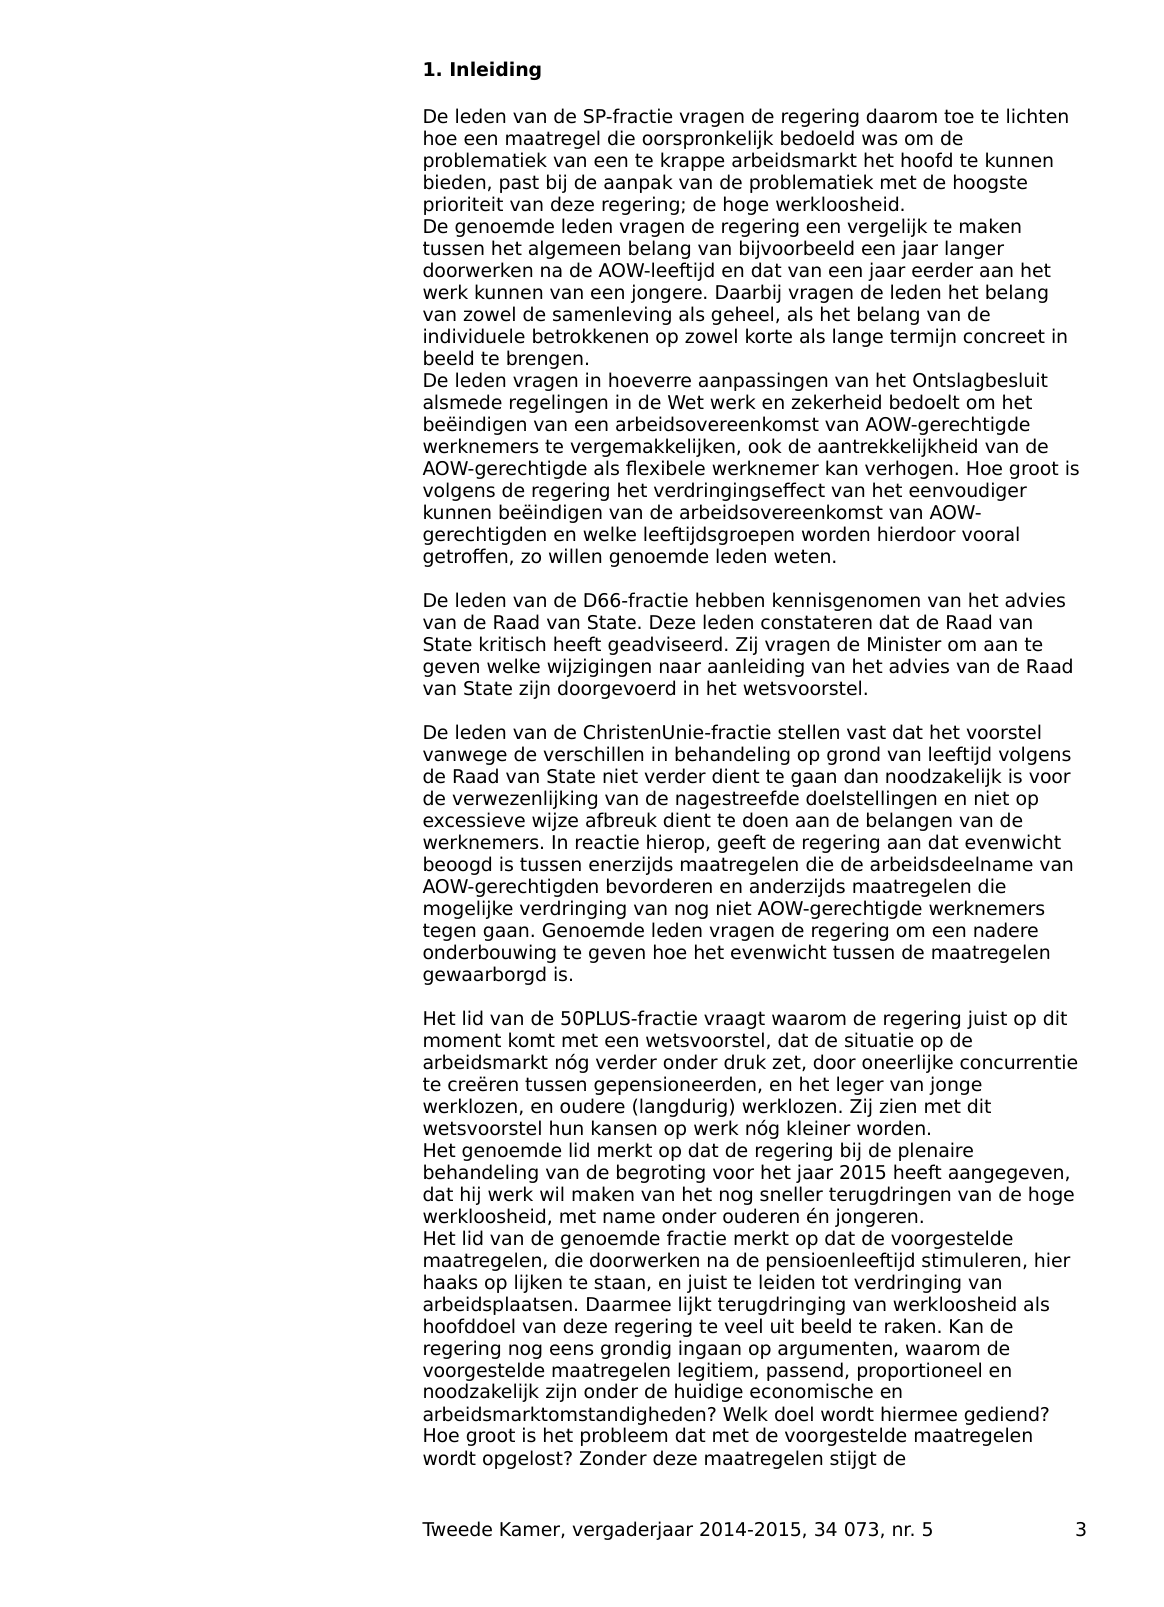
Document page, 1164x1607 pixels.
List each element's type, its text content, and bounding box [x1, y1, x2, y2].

text De leden van de SP-fractie vragen de regering daarom toe te lichten hoe een maatregel die oorspronkelijk bedoeld was om de problematiek van een te krappe arbeidsmarkt het hoofd te kunnen bieden, past bij de aanpak van de problematiek met de hoogste prioriteit van deze regering; de hoge werkloosheid. [422, 106, 1087, 216]
text De leden vragen in hoeverre aanpassingen van het Ontslagbesluit alsmede regelingen in de Wet werk en zekerheid bedoelt om het beëindigen van een arbeidsovereenkomst van AOW-gerechtigde werknemers te vergemakkelijken, ook de aantrekkelijkheid van de AOW-gerechtigde als flexibele werknemer kan verhogen. Hoe groot is volgens de regering het verdringingseffect van het eenvoudiger kunnen beëindigen van de arbeidsovereenkomst van AOW-gerechtigden en welke leeftijdsgroepen worden hierdoor vooral getroffen, zo willen genoemde leden weten. [422, 370, 1087, 568]
text Het lid van de genoemde fractie merkt op dat de voorgestelde maatregelen, die doorwerken na de pensioenleeftijd stimuleren, hier haaks op lijken te staan, en juist te leiden tot verdringing van arbeidsplaatsen. Daarmee lijkt terugdringing van werkloosheid als hoofddoel van deze regering te veel uit beeld te raken. Kan de regering nog eens grondig ingaan op argumenten, waarom de voorgestelde maatregelen legitiem, passend, proportioneel en noodzakelijk zijn onder de huidige economische en arbeidsmarktomstandigheden? Welk doel wordt hiermee gediend? Hoe groot is het probleem dat met de voorgestelde maatregelen wordt opgelost? Zonder deze maatregelen stijgt de [422, 1228, 1087, 1469]
text De genoemde leden vragen de regering een vergelijk te maken tussen het algemeen belang van bijvoorbeeld een jaar langer doorwerken na de AOW-leeftijd en dat van een jaar eerder aan het werk kunnen van een jongere. Daarbij vragen de leden het belang van zowel de samenleving als geheel, als het belang van de individuele betrokkenen op zowel korte als lange termijn concreet in beeld te brengen. [422, 216, 1087, 370]
text Het lid van de 50PLUS-fractie vraagt waarom de regering juist op dit moment komt met een wetsvoorstel, dat de situatie op de arbeidsmarkt nóg verder onder druk zet, door oneerlijke concurrentie te creëren tussen gepensioneerden, en het leger van jonge werklozen, en oudere (langdurig) werklozen. Zij zien met dit wetsvoorstel hun kansen op werk nóg kleiner worden. [422, 1008, 1087, 1140]
text De leden van de D66-fractie hebben kennisgenomen van het advies van de Raad van State. Deze leden constateren dat de Raad van State kritisch heeft geadviseerd. Zij vragen de Minister om aan te geven welke wijzigingen naar aanleiding van het advies van de Raad van State zijn doorgevoerd in het wetsvoorstel. [422, 590, 1087, 700]
text Het genoemde lid merkt op dat de regering bij de plenaire behandeling van de begroting voor het jaar 2015 heeft aangegeven, dat hij werk wil maken van het nog sneller terugdringen van de hoge werkloosheid, met name onder ouderen én jongeren. [422, 1140, 1087, 1228]
text De leden van de ChristenUnie-fractie stellen vast dat het voorstel vanwege de verschillen in behandeling op grond van leeftijd volgens de Raad van State niet verder dient te gaan dan noodzakelijk is voor de verwezenlijking van de nagestreefde doelstellingen en niet op excessieve wijze afbreuk dient te doen aan de belangen van de werknemers. In reactie hierop, geeft de regering aan dat evenwicht beoogd is tussen enerzijds maatregelen die de arbeidsdeelname van AOW-gerechtigden bevorderen en anderzijds maatregelen die mogelijke verdringing van nog niet AOW-gerechtigde werknemers tegen gaan. Genoemde leden vragen de regering om een nadere onderbouwing te geven hoe het evenwicht tussen de maatregelen gewaarborgd is. [422, 722, 1087, 986]
subtitle 1. Inleiding [422, 59, 1087, 81]
